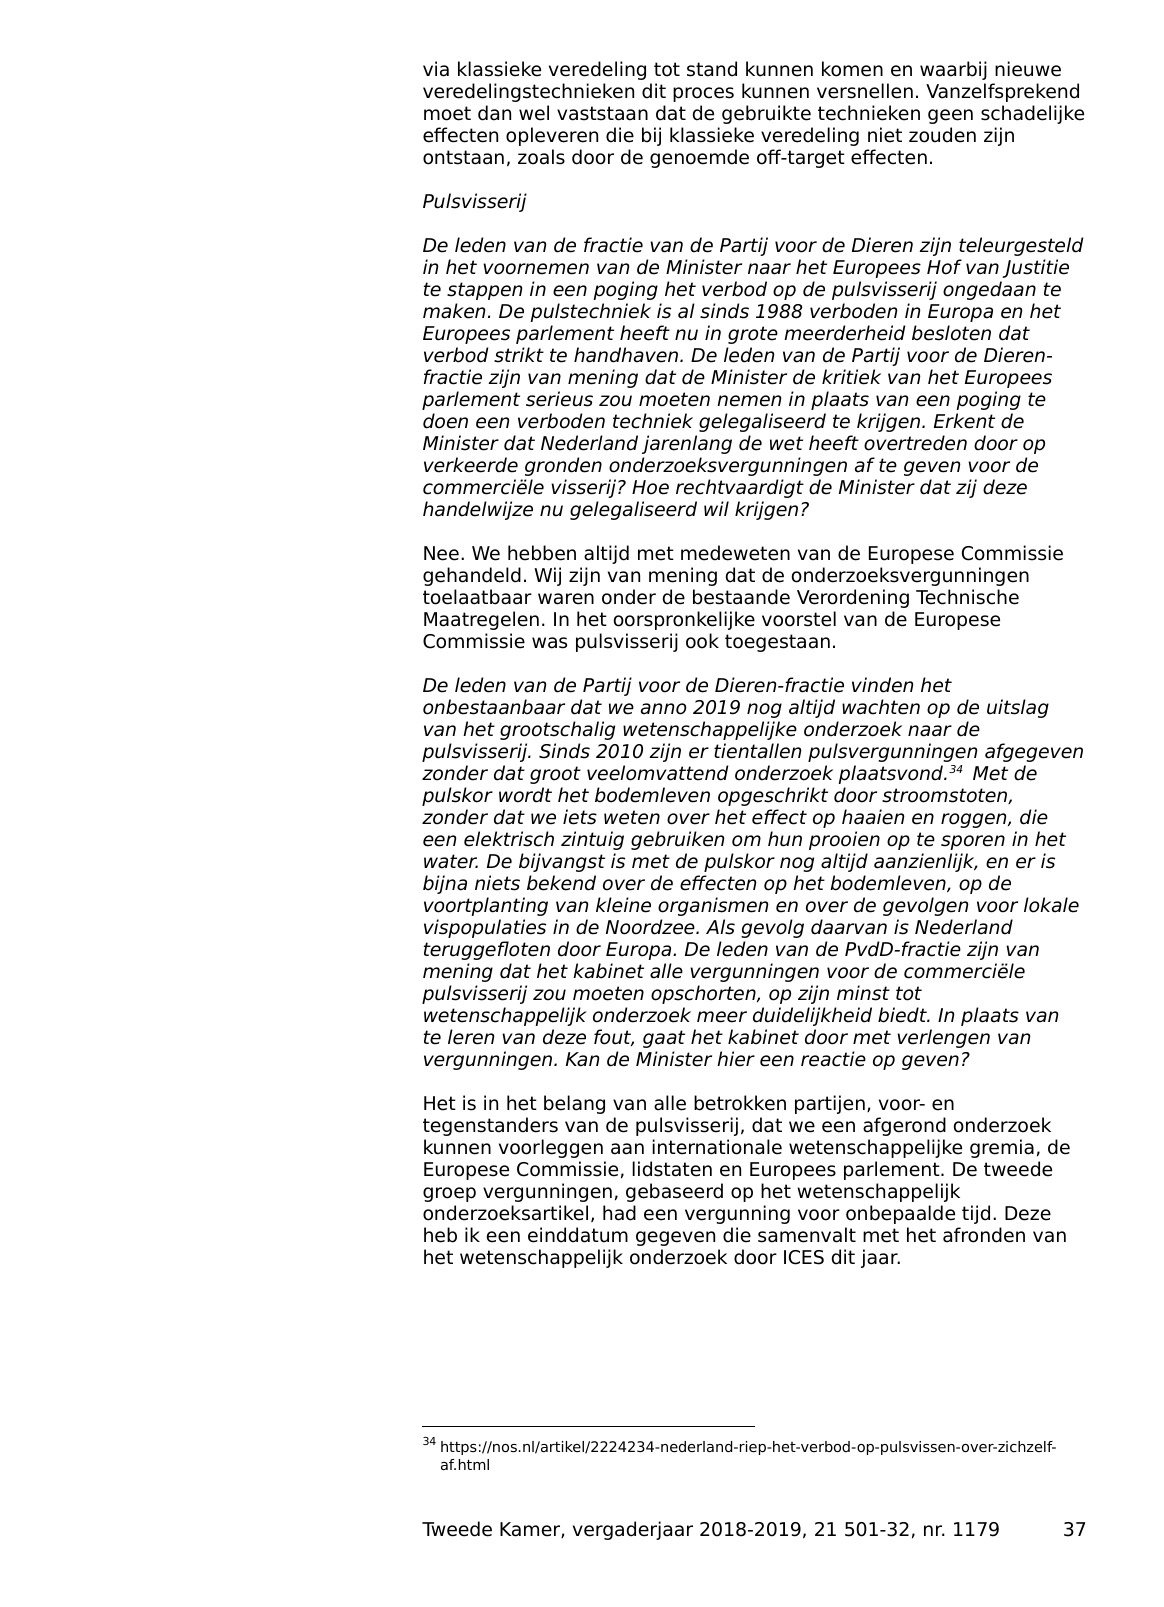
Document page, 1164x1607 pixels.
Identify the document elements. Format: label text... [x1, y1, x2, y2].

text Nee. We hebben altijd met medeweten van de Europese Commissie gehandeld. Wij zijn van mening dat de onderzoeksvergunningen toelaatbaar waren onder de bestaande Verordening Technische Maatregelen. In het oorspronkelijke voorstel van de Europese Commissie was pulsvisserij ook toegestaan. [422, 543, 1087, 653]
subtitle De leden van de Partij voor de Dieren-fractie vinden het onbestaanbaar dat we anno 2019 nog altijd wachten op de uitslag van het grootschalig wetenschappelijke onderzoek naar de pulsvisserij. Sinds 2010 zijn er tientallen pulsvergunningen afgegeven zonder dat groot veelomvattend onderzoek plaatsvond. Met de pulskor wordt het bodemleven opgeschrikt door stroomstoten, zonder dat we iets weten over het effect op haaien en roggen, die een elektrisch zintuig gebruiken om hun prooien op te sporen in het water. De bijvangst is met de pulskor nog altijd aanzienlijk, en er is bijna niets bekend over de effecten op het bodemleven, op de voortplanting van kleine organismen en over de gevolgen voor lokale vispopulaties in de Noordzee. Als gevolg daarvan is Nederland teruggefloten door Europa. De leden van de PvdD-fractie zijn van mening dat het kabinet alle vergunningen voor de commerciële pulsvisserij zou moeten opschorten, op zijn minst tot wetenschappelijk onderzoek meer duidelijkheid biedt. In plaats van te leren van deze fout, gaat het kabinet door met verlengen van vergunningen. Kan de Minister hier een reactie op geven? [422, 675, 1087, 1071]
text https://nos.nl/artikel/2224234-nederland-riep-het-verbod-op-pulsvissen-over-zichzelf-af.html [422, 1435, 1087, 1474]
subtitle Pulsvisserij [422, 191, 1087, 213]
text via klassieke veredeling tot stand kunnen komen en waarbij nieuwe veredelingstechnieken dit proces kunnen versnellen. Vanzelfsprekend moet dan wel vaststaan dat de gebruikte technieken geen schadelijke effecten opleveren die bij klassieke veredeling niet zouden zijn ontstaan, zoals door de genoemde off-target effecten. [422, 59, 1087, 169]
text De leden van de fractie van de Partij voor de Dieren zijn teleurgesteld in het voornemen van de Minister naar het Europees Hof van Justitie te stappen in een poging het verbod op de pulsvisserij ongedaan te maken. De pulstechniek is al sinds 1988 verboden in Europa en het Europees parlement heeft nu in grote meerderheid besloten dat verbod strikt te handhaven. De leden van de Partij voor de Dieren-fractie zijn van mening dat de Minister de kritiek van het Europees parlement serieus zou moeten nemen in plaats van een poging te doen een verboden techniek gelegaliseerd te krijgen. Erkent de Minister dat Nederland jarenlang de wet heeft overtreden door op verkeerde gronden onderzoeksvergunningen af te geven voor de commerciële visserij? Hoe rechtvaardigt de Minister dat zij deze handelwijze nu gelegaliseerd wil krijgen? [422, 235, 1087, 521]
text Het is in het belang van alle betrokken partijen, voor- en tegenstanders van de pulsvisserij, dat we een afgerond onderzoek kunnen voorleggen aan internationale wetenschappelijke gremia, de Europese Commissie, lidstaten en Europees parlement. De tweede groep vergunningen, gebaseerd op het wetenschappelijk onderzoeksartikel, had een vergunning voor onbepaalde tijd. Deze heb ik een einddatum gegeven die samenvalt met het afronden van het wetenschappelijk onderzoek door ICES dit jaar. [422, 1093, 1087, 1269]
